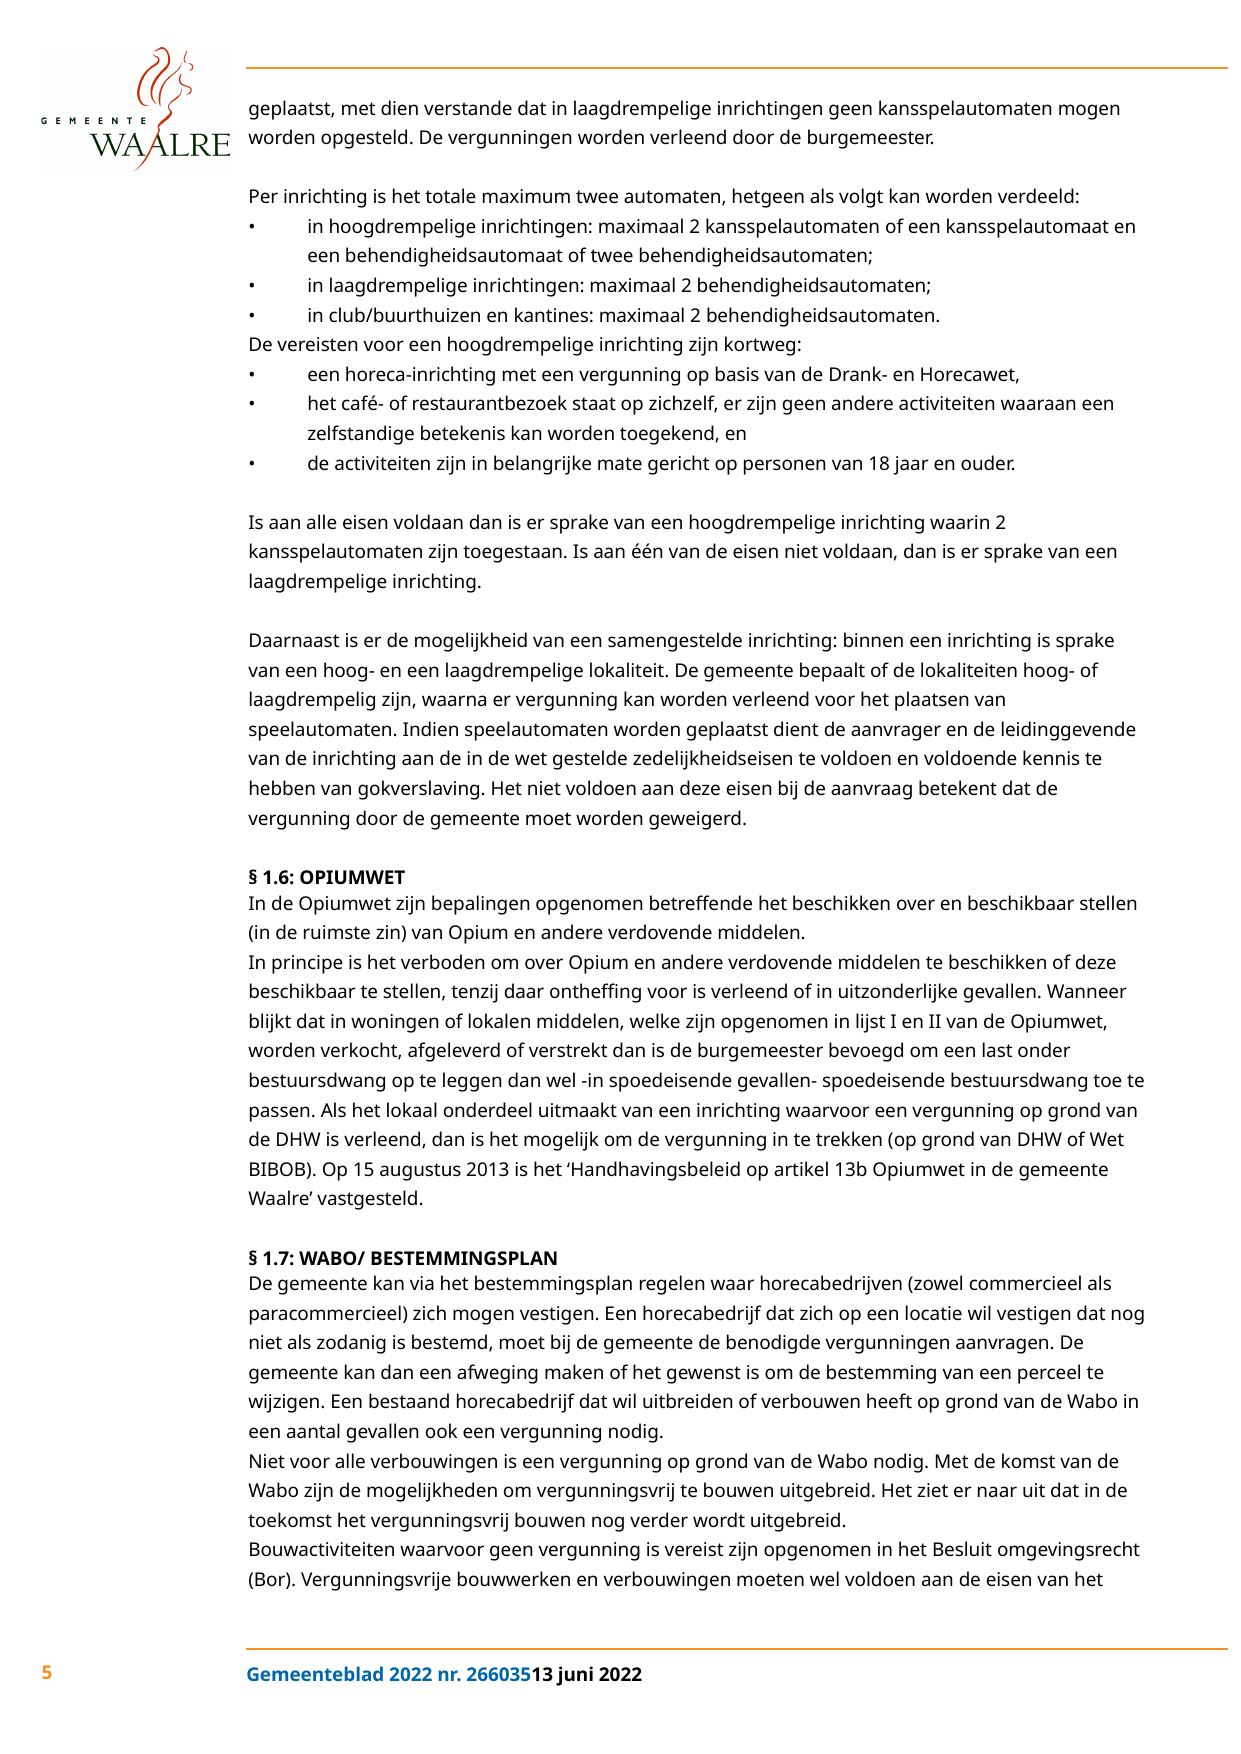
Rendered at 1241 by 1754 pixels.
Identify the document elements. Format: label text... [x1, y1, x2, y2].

text § 1.7: WABO/ BESTEMMINGSPLAN [248, 1245, 1152, 1270]
text § 1.6: OPIUMWET [248, 864, 1152, 890]
text In principe is het verboden om over Opium en andere verdovende middelen te beschikken of deze beschikbaar te stellen, tenzij daar ontheffing voor is verleend of in uitzonderlijke gevallen. Wanneer blijkt dat in woningen of lokalen middelen, welke zijn opgenomen in lijst I en II van de Opiumwet, worden verkocht, afgeleverd of verstrekt dan is de burgemeester bevoegd om een last onder bestuursdwang op te leggen dan wel -in spoedeisende gevallen- spoedeisende bestuursdwang toe te passen. Als het lokaal onderdeel uitmaakt van een inrichting waarvoor een vergunning op grond van de DHW is verleend, dan is het mogelijk om de vergunning in te trekken (op grond van DHW of Wet BIBOB). Op 15 augustus 2013 is het ‘Handhavingsbeleid op artikel 13b Opiumwet in de gemeente Waalre’ vastgesteld. [248, 949, 1152, 1211]
text Bouwactiviteiten waarvoor geen vergunning is vereist zijn opgenomen in het Besluit omgevingsrecht (Bor). Vergunningsvrije bouwwerken en verbouwingen moeten wel voldoen aan de eisen van het [248, 1537, 1152, 1592]
list het café- of restaurantbezoek staat op zichzelf, er zijn geen andere activiteiten waaraan een zelfstandige betekenis kan worden toegekend, en [248, 391, 1152, 446]
list in laagdrempelige inrichtingen: maximaal 2 behendigheidsautomaten; [248, 272, 1152, 298]
list in hoogdrempelige inrichtingen: maximaal 2 kansspelautomaten of een kansspelautomaat en een behendigheidsautomaat of twee behendigheidsautomaten; [248, 213, 1152, 268]
text Daarnaast is er de mogelijkheid van een samengestelde inrichting: binnen een inrichting is sprake van een hoog- en een laagdrempelige lokaliteit. De gemeente bepaalt of de lokaliteiten hoog- of laagdrempelig zijn, waarna er vergunning kan worden verleend voor het plaatsen van speelautomaten. Indien speelautomaten worden geplaatst dient de aanvrager en de leidinggevende van de inrichting aan de in de wet gestelde zedelijkheidseisen te voldoen en voldoende kennis te hebben van gokverslaving. Het niet voldoen aan deze eisen bij de aanvraag betekent dat de vergunning door de gemeente moet worden geweigerd. [248, 627, 1152, 831]
text In de Opiumwet zijn bepalingen opgenomen betreffende het beschikken over en beschikbaar stellen (in de ruimste zin) van Opium en andere verdovende middelen. [248, 890, 1152, 945]
list een horeca-inrichting met een vergunning op basis van de Drank- en Horecawet, [248, 361, 1152, 387]
text geplaatst, met dien verstande dat in laagdrempelige inrichtingen geen kansspelautomaten mogen worden opgesteld. De vergunningen worden verleend door de burgemeester. [248, 95, 1152, 150]
list de activiteiten zijn in belangrijke mate gericht op personen van 18 jaar en ouder. [248, 450, 1152, 476]
picture [41, 47, 231, 172]
text Is aan alle eisen voldaan dan is er sprake van een hoogdrempelige inrichting waarin 2 kansspelautomaten zijn toegestaan. Is aan één van de eisen niet voldaan, dan is er sprake van een laagdrempelige inrichting. [248, 509, 1152, 594]
text De gemeente kan via het bestemmingsplan regelen waar horecabedrijven (zowel commercieel als paracommercieel) zich mogen vestigen. Een horecabedrijf dat zich op een locatie wil vestigen dat nog niet als zodanig is bestemd, moet bij de gemeente de benodigde vergunningen aanvragen. De gemeente kan dan een afweging maken of het gewenst is om de bestemming van een perceel te wijzigen. Een bestaand horecabedrijf dat wil uitbreiden of verbouwen heeft op grond van de Wabo in een aantal gevallen ook een vergunning nodig. [248, 1270, 1152, 1444]
text Per inrichting is het totale maximum twee automaten, hetgeen als volgt kan worden verdeeld: [248, 183, 1152, 209]
text Niet voor alle verbouwingen is een vergunning op grond van de Wabo nodig. Met de komst van de Wabo zijn de mogelijkheden om vergunningsvrij te bouwen uitgebreid. Het ziet er naar uit dat in de toekomst het vergunningsvrij bouwen nog verder wordt uitgebreid. [248, 1448, 1152, 1533]
text De vereisten voor een hoogdrempelige inrichting zijn kortweg: [248, 331, 1152, 357]
list in club/buurthuizen en kantines: maximaal 2 behendigheidsautomaten. [248, 302, 1152, 328]
